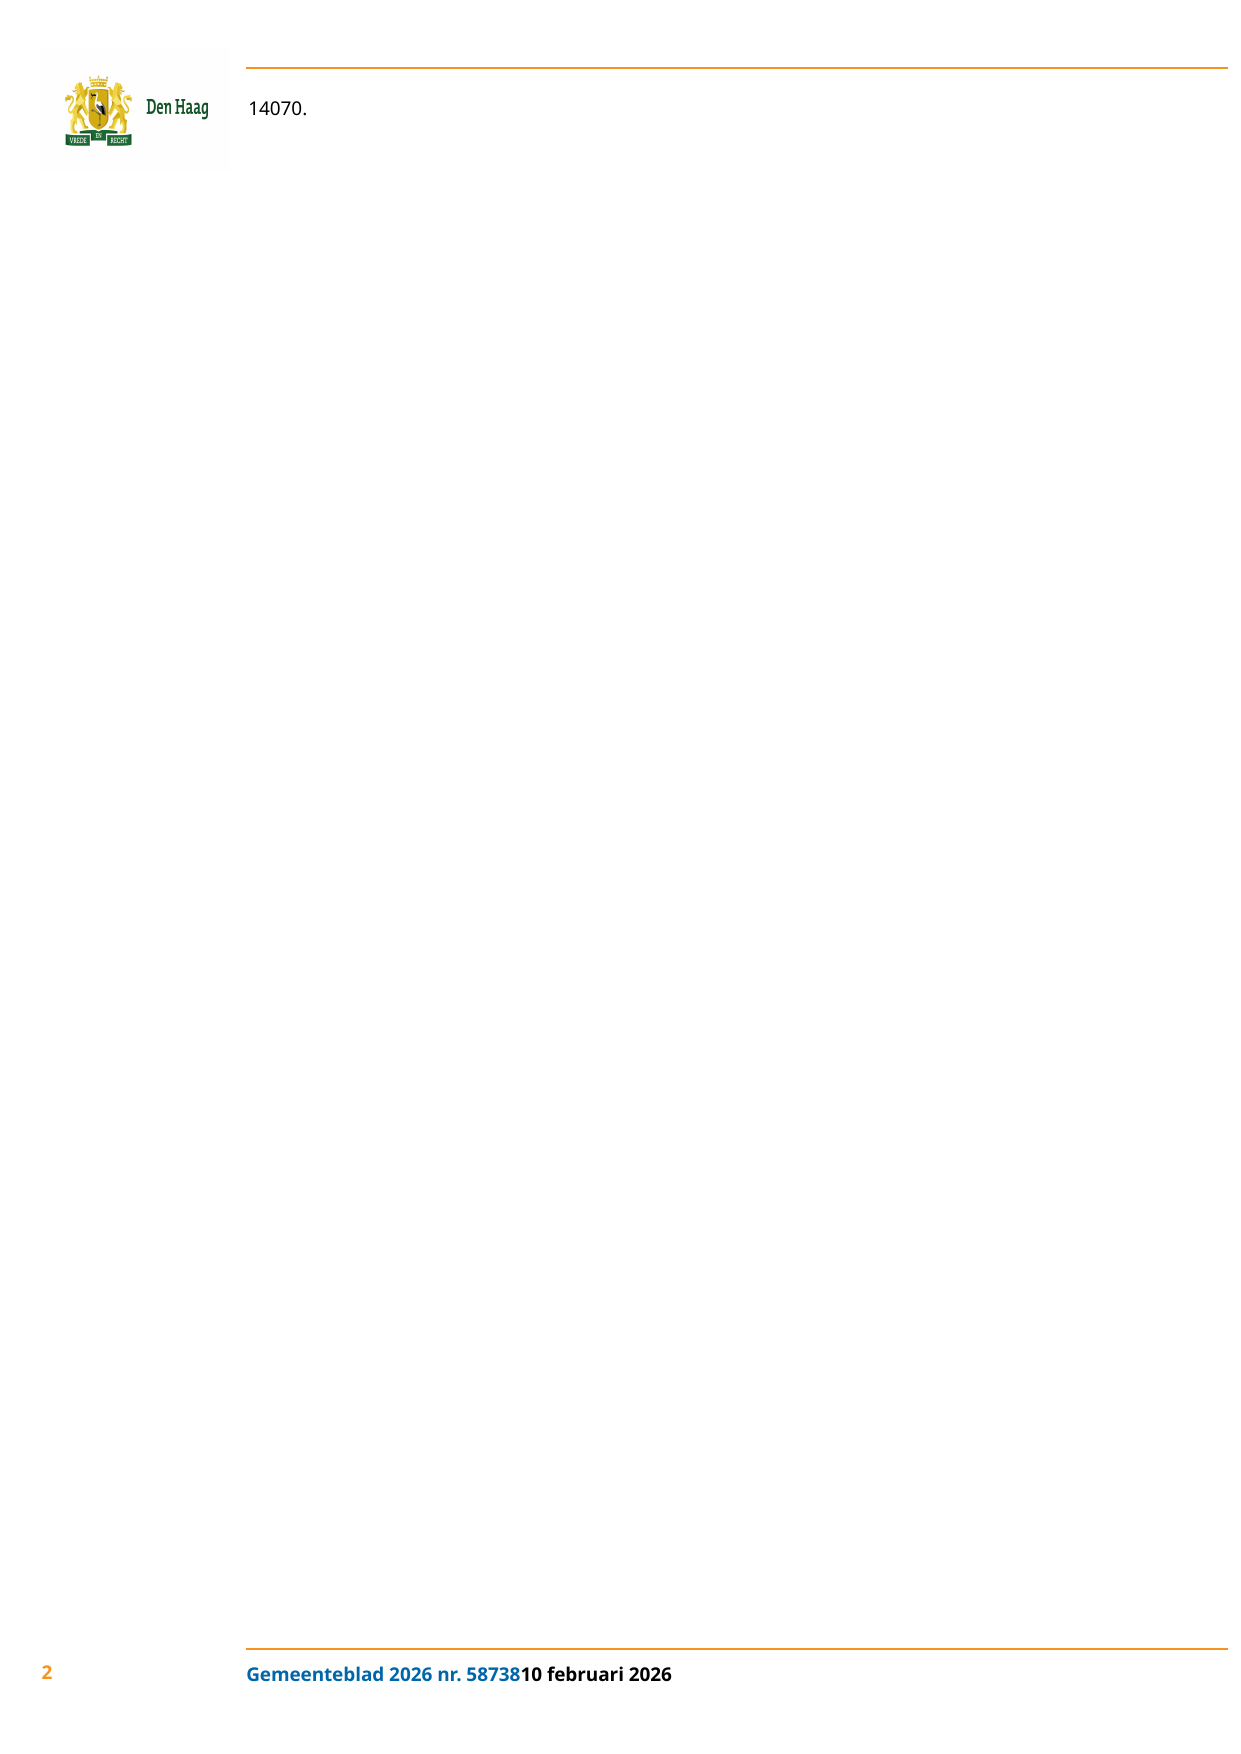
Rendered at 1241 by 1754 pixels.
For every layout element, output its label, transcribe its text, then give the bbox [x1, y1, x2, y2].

text 14070. [248, 95, 1152, 121]
picture [41, 47, 231, 172]
